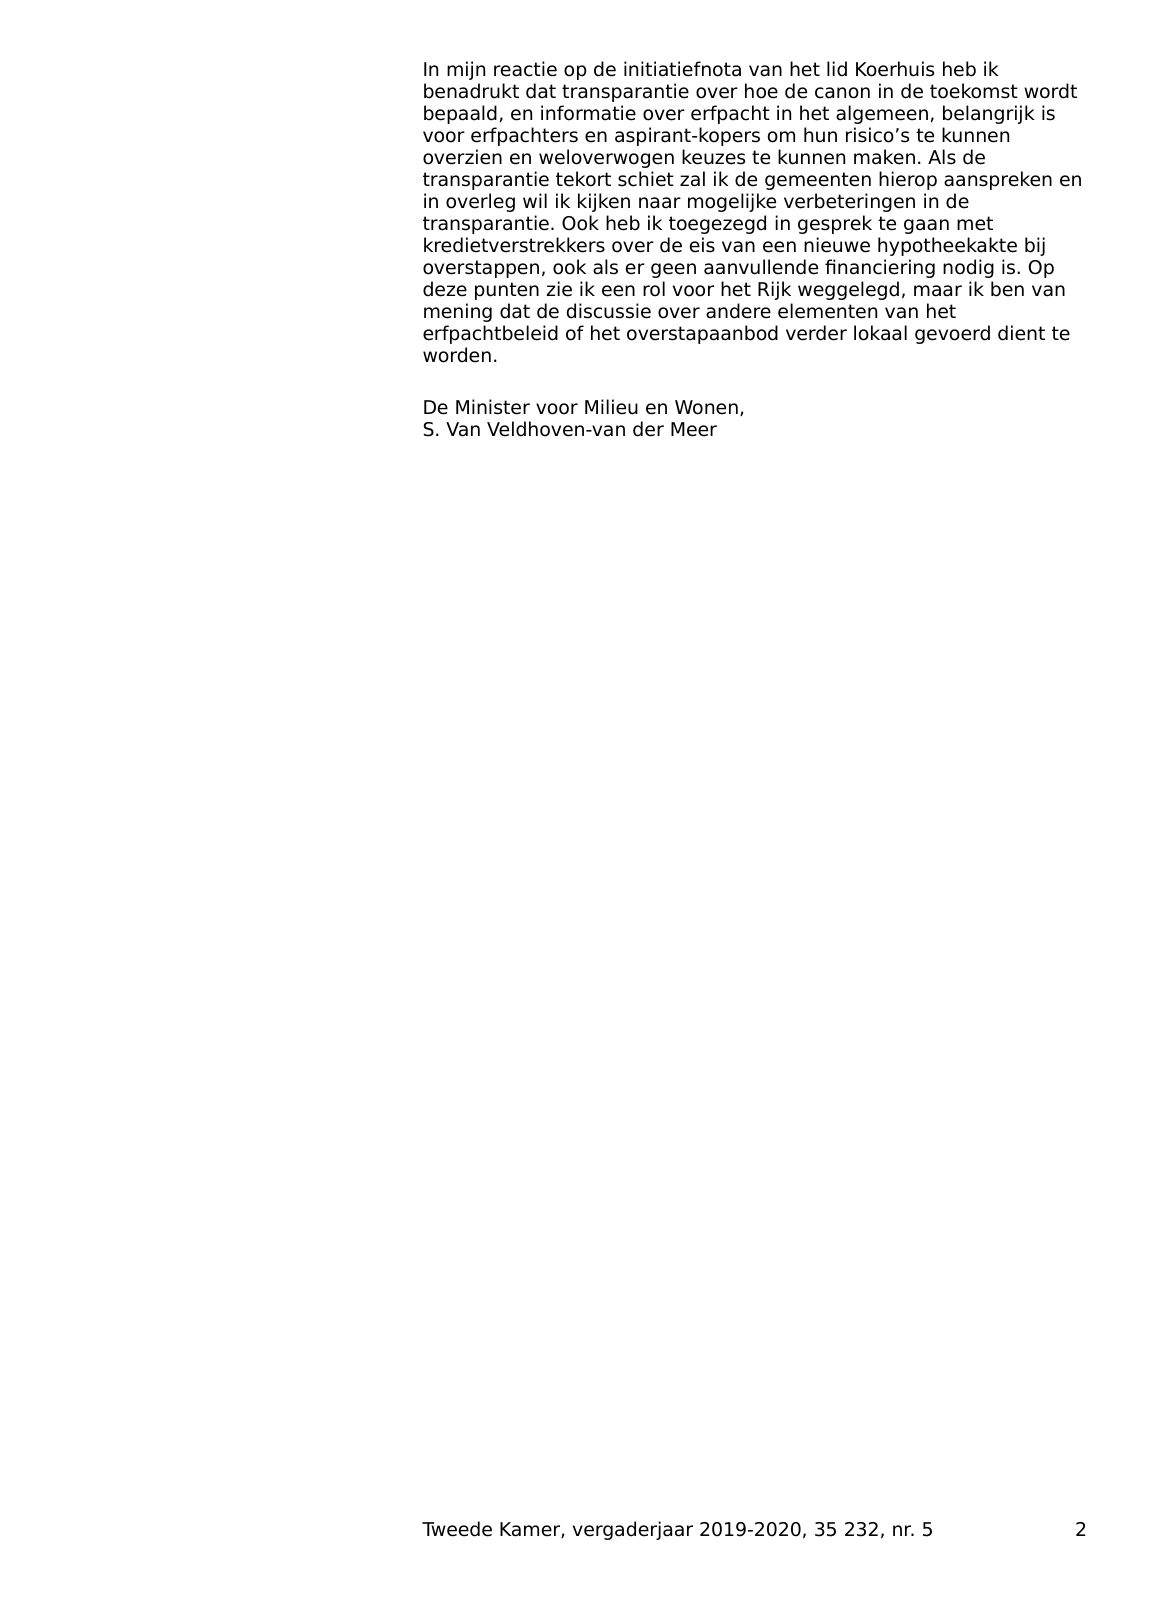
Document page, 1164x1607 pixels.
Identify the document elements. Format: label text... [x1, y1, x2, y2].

text De Minister voor Milieu en Wonen, S. Van Veldhoven-van der Meer [422, 397, 1087, 441]
text In mijn reactie op de initiatiefnota van het lid Koerhuis heb ik benadrukt dat transparantie over hoe de canon in de toekomst wordt bepaald, en informatie over erfpacht in het algemeen, belangrijk is voor erfpachters en aspirant-kopers om hun risico’s te kunnen overzien en weloverwogen keuzes te kunnen maken. Als de transparantie tekort schiet zal ik de gemeenten hierop aanspreken en in overleg wil ik kijken naar mogelijke verbeteringen in de transparantie. Ook heb ik toegezegd in gesprek te gaan met kredietverstrekkers over de eis van een nieuwe hypotheekakte bij overstappen, ook als er geen aanvullende financiering nodig is. Op deze punten zie ik een rol voor het Rijk weggelegd, maar ik ben van mening dat de discussie over andere elementen van het erfpachtbeleid of het overstapaanbod verder lokaal gevoerd dient te worden. [422, 59, 1087, 367]
